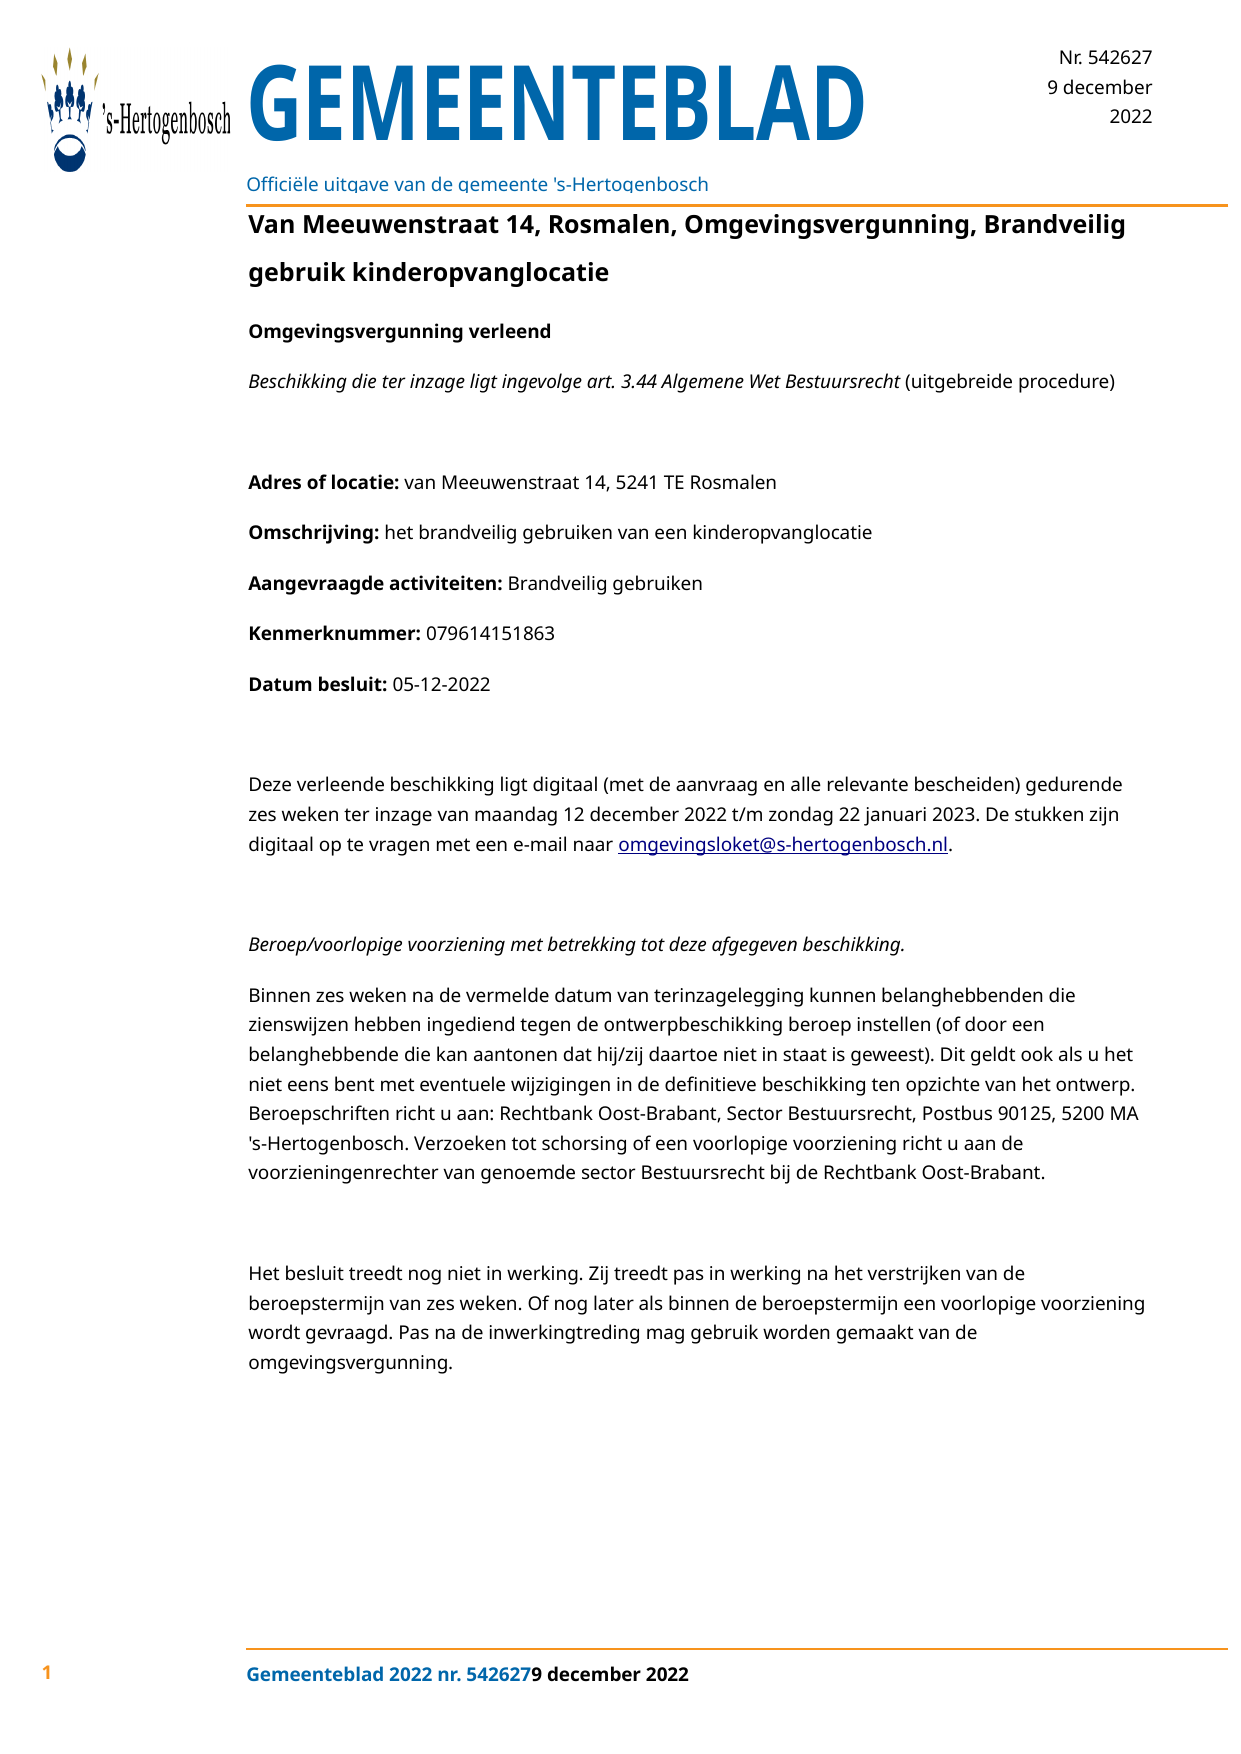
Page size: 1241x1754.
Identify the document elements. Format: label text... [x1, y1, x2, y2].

picture [41, 47, 231, 172]
text Adres of locatie: van Meeuwenstraat 14, 5241 TE Rosmalen [248, 469, 1152, 495]
text Omgevingsvergunning verleend [248, 318, 1152, 344]
text Deze verleende beschikking ligt digitaal (met de aanvraag en alle relevante bescheiden) gedurende zes weken ter inzage van maandag 12 december 2022 t/m zondag 22 januari 2023. De stukken zijn digitaal op te vragen met een e-mail naar omgevingsloket@s-hertogenbosch.nl. [248, 772, 1152, 857]
text Van Meeuwenstraat 14, Rosmalen, Omgevingsvergunning, Brandveilig gebruik kinderopvanglocatie [248, 207, 1152, 288]
text Omschrijving: het brandveilig gebruiken van een kinderopvanglocatie [248, 519, 1152, 545]
text Kenmerknummer: 079614151863 [248, 620, 1152, 646]
text Beroep/voorlopige voorziening met betrekking tot deze afgegeven beschikking. [248, 932, 1152, 957]
text Beschikking die ter inzage ligt ingevolge art. 3.44 Algemene Wet Bestuursrecht (uitgebreide procedure) [248, 368, 1152, 394]
text Datum besluit: 05-12-2022 [248, 671, 1152, 697]
text Het besluit treedt nog niet in werking. Zij treedt pas in werking na het verstrijken van de beroepstermijn van zes weken. Of nog later als binnen de beroepstermijn een voorlopige voorziening wordt gevraagd. Pas na de inwerkingtreding mag gebruik worden gemaakt van de omgevingsvergunning. [248, 1260, 1152, 1375]
text Aangevraagde activiteiten: Brandveilig gebruiken [248, 570, 1152, 596]
text Binnen zes weken na de vermelde datum van terinzagelegging kunnen belanghebbenden die zienswijzen hebben ingediend tegen de ontwerpbeschikking beroep instellen (of door een belanghebbende die kan aantonen dat hij/zij daartoe niet in staat is geweest). Dit geldt ook als u het niet eens bent met eventuele wijzigingen in de definitieve beschikking ten opzichte van het ontwerp. Beroepschriften richt u aan: Rechtbank Oost-Brabant, Sector Bestuursrecht, Postbus 90125, 5200 MA 's-Hertogenbosch. Verzoeken tot schorsing of een voorlopige voorziening richt u aan de voorzieningenrechter van genoemde sector Bestuursrecht bij de Rechtbank Oost-Brabant. [248, 982, 1152, 1185]
